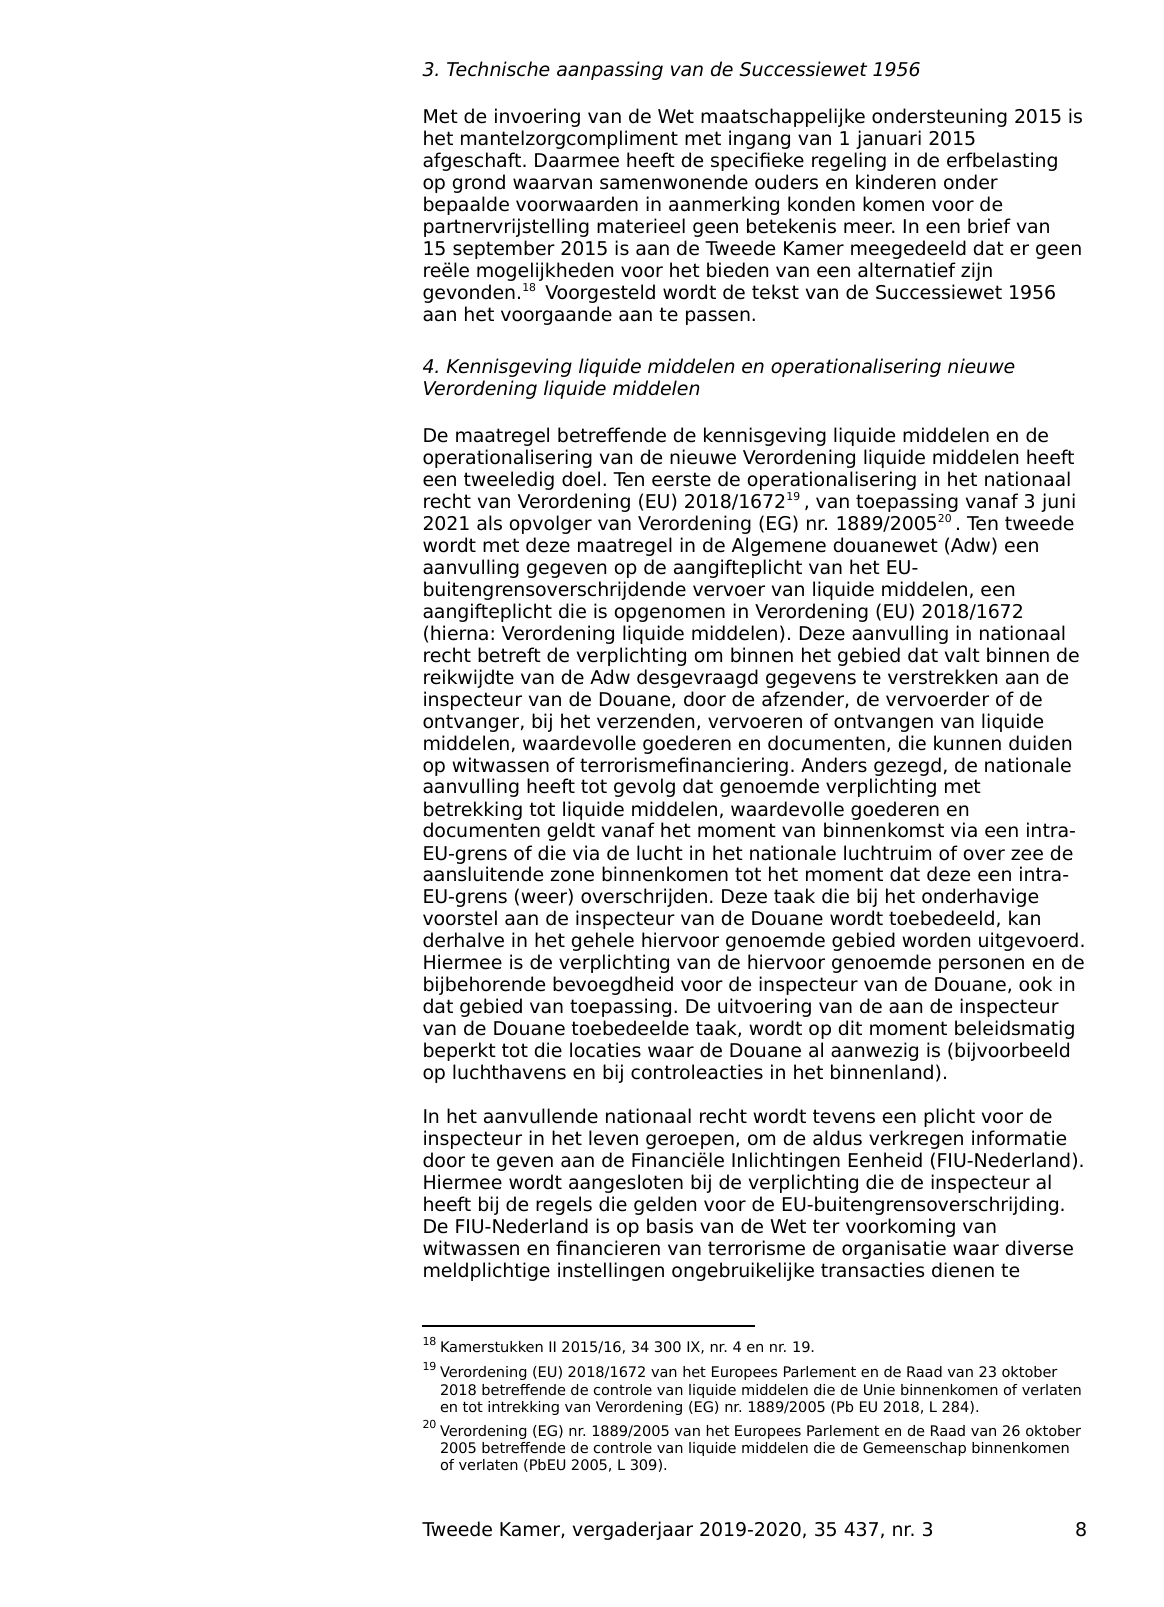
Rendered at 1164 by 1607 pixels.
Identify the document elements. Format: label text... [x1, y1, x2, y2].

text Kamerstukken II 2015/16, 34 300 IX, nr. 4 en nr. 19. [422, 1335, 1087, 1357]
text Met de invoering van de Wet maatschappelijke ondersteuning 2015 is het mantelzorgcompliment met ingang van 1 januari 2015 afgeschaft. Daarmee heeft de specifieke regeling in de erfbelasting op grond waarvan samenwonende ouders en kinderen onder bepaalde voorwaarden in aanmerking konden komen voor de partnervrijstelling materieel geen betekenis meer. In een brief van 15 september 2015 is aan de Tweede Kamer meegedeeld dat er geen reële mogelijkheden voor het bieden van een alternatief zijn gevonden. Voorgesteld wordt de tekst van de Successiewet 1956 aan het voorgaande aan te passen. [422, 106, 1087, 326]
text Verordening (EG) nr. 1889/2005 van het Europees Parlement en de Raad van 26 oktober 2005 betreffende de controle van liquide middelen die de Gemeenschap binnenkomen of verlaten (PbEU 2005, L 309). [422, 1418, 1087, 1474]
text In het aanvullende nationaal recht wordt tevens een plicht voor de inspecteur in het leven geroepen, om de aldus verkregen informatie door te geven aan de Financiële Inlichtingen Eenheid (FIU-Nederland). Hiermee wordt aangesloten bij de verplichting die de inspecteur al heeft bij de regels die gelden voor de EU-buitengrensoverschrijding. De FIU-Nederland is op basis van de Wet ter voorkoming van witwassen en financieren van terrorisme de organisatie waar diverse meldplichtige instellingen ongebruikelijke transacties dienen te [422, 1106, 1087, 1282]
subtitle 4. Kennisgeving liquide middelen en operationalisering nieuwe Verordening liquide middelen [422, 356, 1087, 400]
text Verordening (EU) 2018/1672 van het Europees Parlement en de Raad van 23 oktober 2018 betreffende de controle van liquide middelen die de Unie binnenkomen of verlaten en tot intrekking van Verordening (EG) nr. 1889/2005 (Pb EU 2018, L 284). [422, 1360, 1087, 1416]
subtitle 3. Technische aanpassing van de Successiewet 1956 [422, 59, 1087, 81]
text De maatregel betreffende de kennisgeving liquide middelen en de operationalisering van de nieuwe Verordening liquide middelen heeft een tweeledig doel. Ten eerste de operationalisering in het nationaal recht van Verordening (EU) 2018/1672, van toepassing vanaf 3 juni 2021 als opvolger van Verordening (EG) nr. 1889/2005. Ten tweede wordt met deze maatregel in de Algemene douanewet (Adw) een aanvulling gegeven op de aangifteplicht van het EU-buitengrensoverschrijdende vervoer van liquide middelen, een aangifteplicht die is opgenomen in Verordening (EU) 2018/1672 (hierna: Verordening liquide middelen). Deze aanvulling in nationaal recht betreft de verplichting om binnen het gebied dat valt binnen de reikwijdte van de Adw desgevraagd gegevens te verstrekken aan de inspecteur van de Douane, door de afzender, de vervoerder of de ontvanger, bij het verzenden, vervoeren of ontvangen van liquide middelen, waardevolle goederen en documenten, die kunnen duiden op witwassen of terrorismefinanciering. Anders gezegd, de nationale aanvulling heeft tot gevolg dat genoemde verplichting met betrekking tot liquide middelen, waardevolle goederen en documenten geldt vanaf het moment van binnenkomst via een intra-EU-grens of die via de lucht in het nationale luchtruim of over zee de aansluitende zone binnenkomen tot het moment dat deze een intra-EU-grens (weer) overschrijden. Deze taak die bij het onderhavige voorstel aan de inspecteur van de Douane wordt toebedeeld, kan derhalve in het gehele hiervoor genoemde gebied worden uitgevoerd. Hiermee is de verplichting van de hiervoor genoemde personen en de bijbehorende bevoegdheid voor de inspecteur van de Douane, ook in dat gebied van toepassing. De uitvoering van de aan de inspecteur van de Douane toebedeelde taak, wordt op dit moment beleidsmatig beperkt tot die locaties waar de Douane al aanwezig is (bijvoorbeeld op luchthavens en bij controleacties in het binnenland). [422, 425, 1087, 1084]
